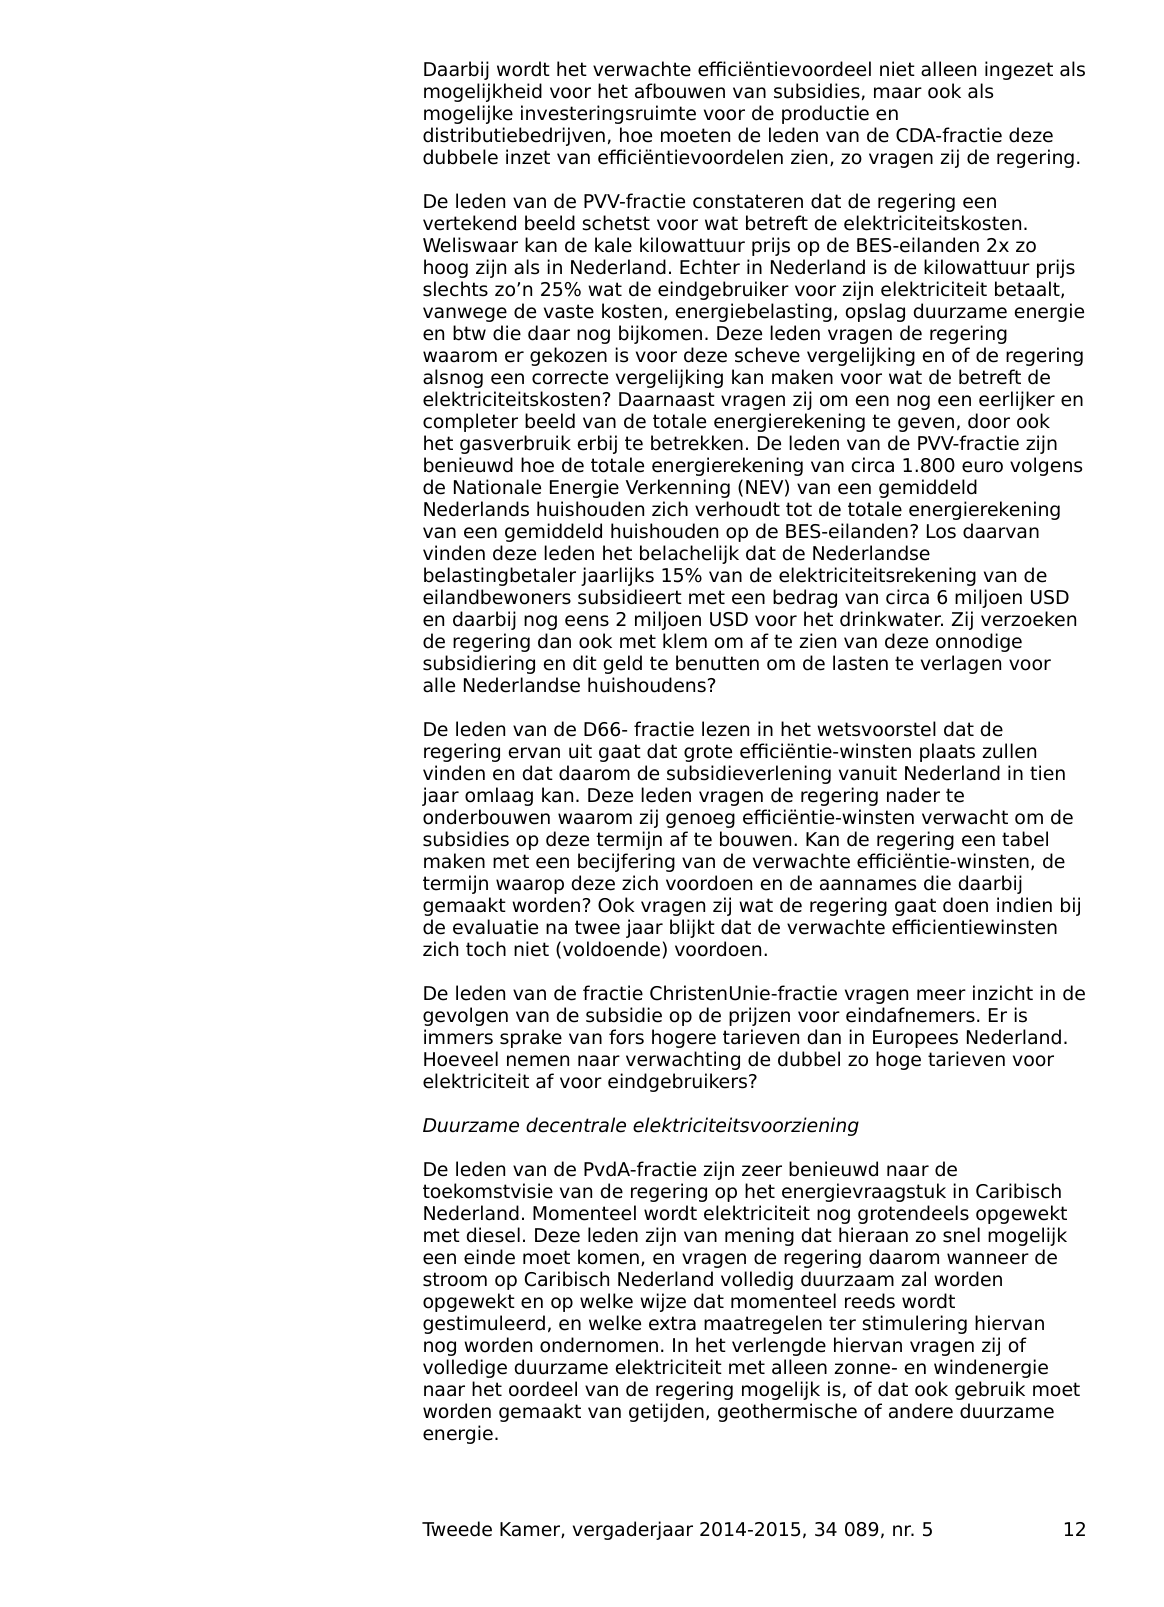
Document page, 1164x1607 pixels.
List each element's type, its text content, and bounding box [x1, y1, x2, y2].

subtitle Duurzame decentrale elektriciteitsvoorziening [422, 1115, 1087, 1137]
text De leden van de PVV-fractie constateren dat de regering een vertekend beeld schetst voor wat betreft de elektriciteitskosten. Weliswaar kan de kale kilowattuur prijs op de BES-eilanden 2x zo hoog zijn als in Nederland. Echter in Nederland is de kilowattuur prijs slechts zo’n 25% wat de eindgebruiker voor zijn elektriciteit betaalt, vanwege de vaste kosten, energiebelasting, opslag duurzame energie en btw die daar nog bijkomen. Deze leden vragen de regering waarom er gekozen is voor deze scheve vergelijking en of de regering alsnog een correcte vergelijking kan maken voor wat de betreft de elektriciteitskosten? Daarnaast vragen zij om een nog een eerlijker en completer beeld van de totale energierekening te geven, door ook het gasverbruik erbij te betrekken. De leden van de PVV-fractie zijn benieuwd hoe de totale energierekening van circa 1.800 euro volgens de Nationale Energie Verkenning (NEV) van een gemiddeld Nederlands huishouden zich verhoudt tot de totale energierekening van een gemiddeld huishouden op de BES-eilanden? Los daarvan vinden deze leden het belachelijk dat de Nederlandse belastingbetaler jaarlijks 15% van de elektriciteitsrekening van de eilandbewoners subsidieert met een bedrag van circa 6 miljoen USD en daarbij nog eens 2 miljoen USD voor het drinkwater. Zij verzoeken de regering dan ook met klem om af te zien van deze onnodige subsidiering en dit geld te benutten om de lasten te verlagen voor alle Nederlandse huishoudens? [422, 191, 1087, 697]
text De leden van de PvdA-fractie zijn zeer benieuwd naar de toekomstvisie van de regering op het energievraagstuk in Caribisch Nederland. Momenteel wordt elektriciteit nog grotendeels opgewekt met diesel. Deze leden zijn van mening dat hieraan zo snel mogelijk een einde moet komen, en vragen de regering daarom wanneer de stroom op Caribisch Nederland volledig duurzaam zal worden opgewekt en op welke wijze dat momenteel reeds wordt gestimuleerd, en welke extra maatregelen ter stimulering hiervan nog worden ondernomen. In het verlengde hiervan vragen zij of volledige duurzame elektriciteit met alleen zonne- en windenergie naar het oordeel van de regering mogelijk is, of dat ook gebruik moet worden gemaakt van getijden, geothermische of andere duurzame energie. [422, 1159, 1087, 1445]
text Daarbij wordt het verwachte efficiëntievoordeel niet alleen ingezet als mogelijkheid voor het afbouwen van subsidies, maar ook als mogelijke investeringsruimte voor de productie en distributiebedrijven, hoe moeten de leden van de CDA-fractie deze dubbele inzet van efficiëntievoordelen zien, zo vragen zij de regering. [422, 59, 1087, 169]
text De leden van de D66- fractie lezen in het wetsvoorstel dat de regering ervan uit gaat dat grote efficiëntie-winsten plaats zullen vinden en dat daarom de subsidieverlening vanuit Nederland in tien jaar omlaag kan. Deze leden vragen de regering nader te onderbouwen waarom zij genoeg efficiëntie-winsten verwacht om de subsidies op deze termijn af te bouwen. Kan de regering een tabel maken met een becijfering van de verwachte efficiëntie-winsten, de termijn waarop deze zich voordoen en de aannames die daarbij gemaakt worden? Ook vragen zij wat de regering gaat doen indien bij de evaluatie na twee jaar blijkt dat de verwachte efficientiewinsten zich toch niet (voldoende) voordoen. [422, 719, 1087, 961]
text De leden van de fractie ChristenUnie-fractie vragen meer inzicht in de gevolgen van de subsidie op de prijzen voor eindafnemers. Er is immers sprake van fors hogere tarieven dan in Europees Nederland. Hoeveel nemen naar verwachting de dubbel zo hoge tarieven voor elektriciteit af voor eindgebruikers? [422, 983, 1087, 1093]
